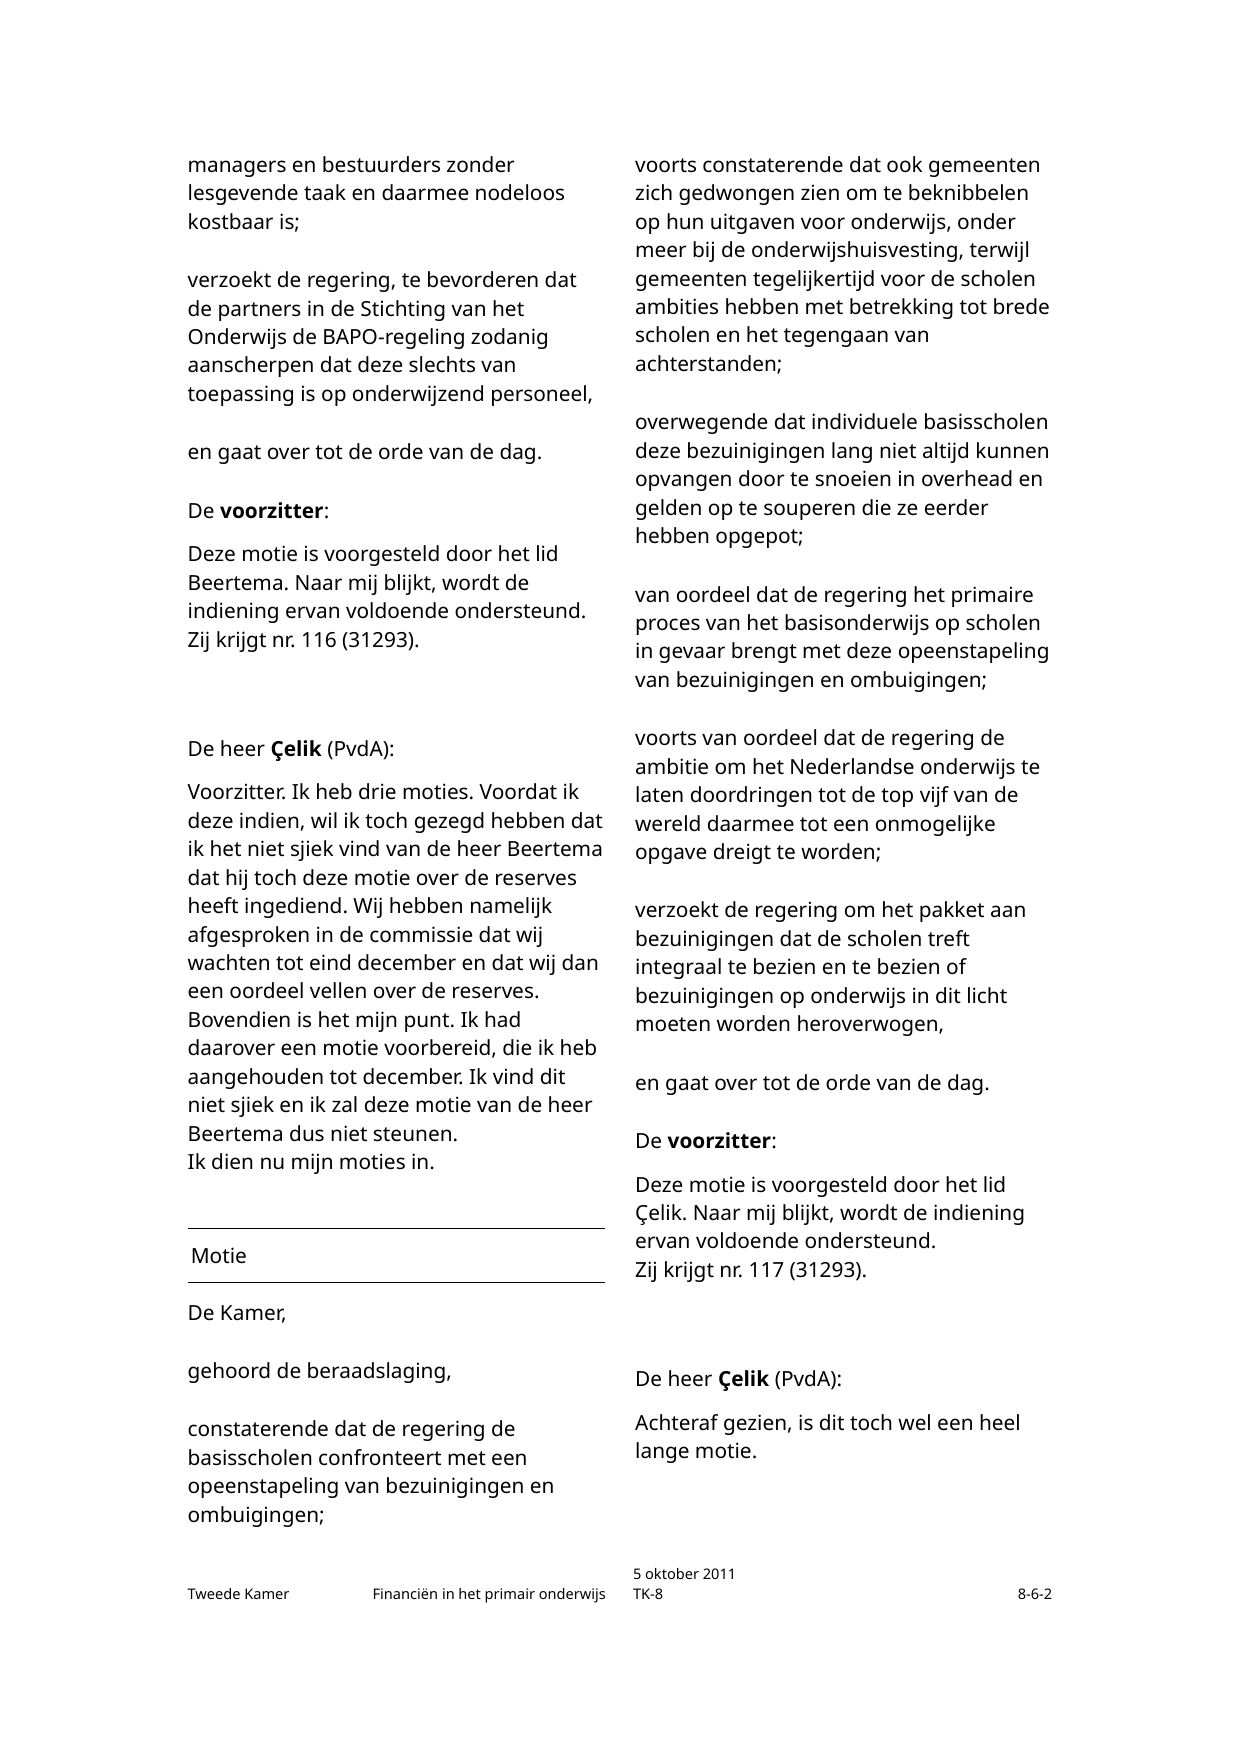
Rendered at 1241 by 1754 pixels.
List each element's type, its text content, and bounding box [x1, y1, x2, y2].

text verzoekt de regering, te bevorderen dat de partners in de Stichting van het Onderwijs de BAPO-regeling zodanig aanscherpen dat deze slechts van toepassing is op onderwijzend personeel, [187, 265, 605, 407]
text Zij krijgt nr. 117 (31293). [635, 1255, 1053, 1283]
text De voorzitter: [187, 496, 605, 524]
text verzoekt de regering om het pakket aan bezuinigingen dat de scholen treft integraal te bezien en te bezien of bezuinigingen op onderwijs in dit licht moeten worden heroverwogen, [635, 896, 1053, 1038]
text Zij krijgt nr. 116 (31293). [187, 625, 605, 653]
text De Kamer, [187, 1298, 605, 1326]
text Deze motie is voorgesteld door het lid Beertema. Naar mij blijkt, wordt de indiening ervan voldoende ondersteund. [187, 539, 605, 625]
text overwegende dat individuele basisscholen deze bezuinigingen lang niet altijd kunnen opvangen door te snoeien in overhead en gelden op te souperen die ze eerder hebben opgepot; [635, 407, 1053, 550]
text De voorzitter: [635, 1126, 1053, 1155]
text constaterende dat de regering de basisscholen confronteert met een opeenstapeling van bezuinigingen en ombuigingen; [187, 1414, 605, 1528]
text Ik dien nu mijn moties in. [187, 1147, 605, 1176]
text voorts van oordeel dat de regering de ambitie om het Nederlandse onderwijs te laten doordringen tot de top vijf van de wereld daarmee tot een onmogelijke opgave dreigt te worden; [635, 723, 1053, 866]
text  [635, 1313, 1053, 1342]
text De heer Çelik (PvdA): [187, 734, 605, 762]
text Deze motie is voorgesteld door het lid Çelik. Naar mij blijkt, wordt de indiening ervan voldoende ondersteund. [635, 1170, 1053, 1255]
text voorts constaterende dat ook gemeenten zich gedwongen zien om te beknibbelen op hun uitgaven voor onderwijs, onder meer bij de onderwijshuisvesting, terwijl gemeenten tegelijkertijd voor de scholen ambities hebben met betrekking tot brede scholen en het tegengaan van achterstanden; [635, 150, 1053, 377]
text Voorzitter. Ik heb drie moties. Voordat ik deze indien, wil ik toch gezegd hebben dat ik het niet sjiek vind van de heer Beertema dat hij toch deze motie over de reserves heeft ingediend. Wij hebben namelijk afgesproken in de commissie dat wij wachten tot eind december en dat wij dan een oordeel vellen over de reserves. Bovendien is het mijn punt. Ik had daarover een motie voorbereid, die ik heb aangehouden tot december. Ik vind dit niet sjiek en ik zal deze motie van de heer Beertema dus niet steunen. [187, 777, 605, 1147]
text  [187, 683, 605, 712]
text gehoord de beraadslaging, [187, 1356, 605, 1384]
text van oordeel dat de regering het primaire proces van het basisonderwijs op scholen in gevaar brengt met deze opeenstapeling van bezuinigingen en ombuigingen; [635, 580, 1053, 693]
text en gaat over tot de orde van de dag. [635, 1068, 1053, 1096]
text Achteraf gezien, is dit toch wel een heel lange motie. [635, 1408, 1053, 1465]
text De heer Çelik (PvdA): [635, 1364, 1053, 1393]
text managers en bestuurders zonder lesgevende taak en daarmee nodeloos kostbaar is; [187, 150, 605, 235]
subtitle Motie [187, 1229, 605, 1283]
text en gaat over tot de orde van de dag. [187, 437, 605, 466]
